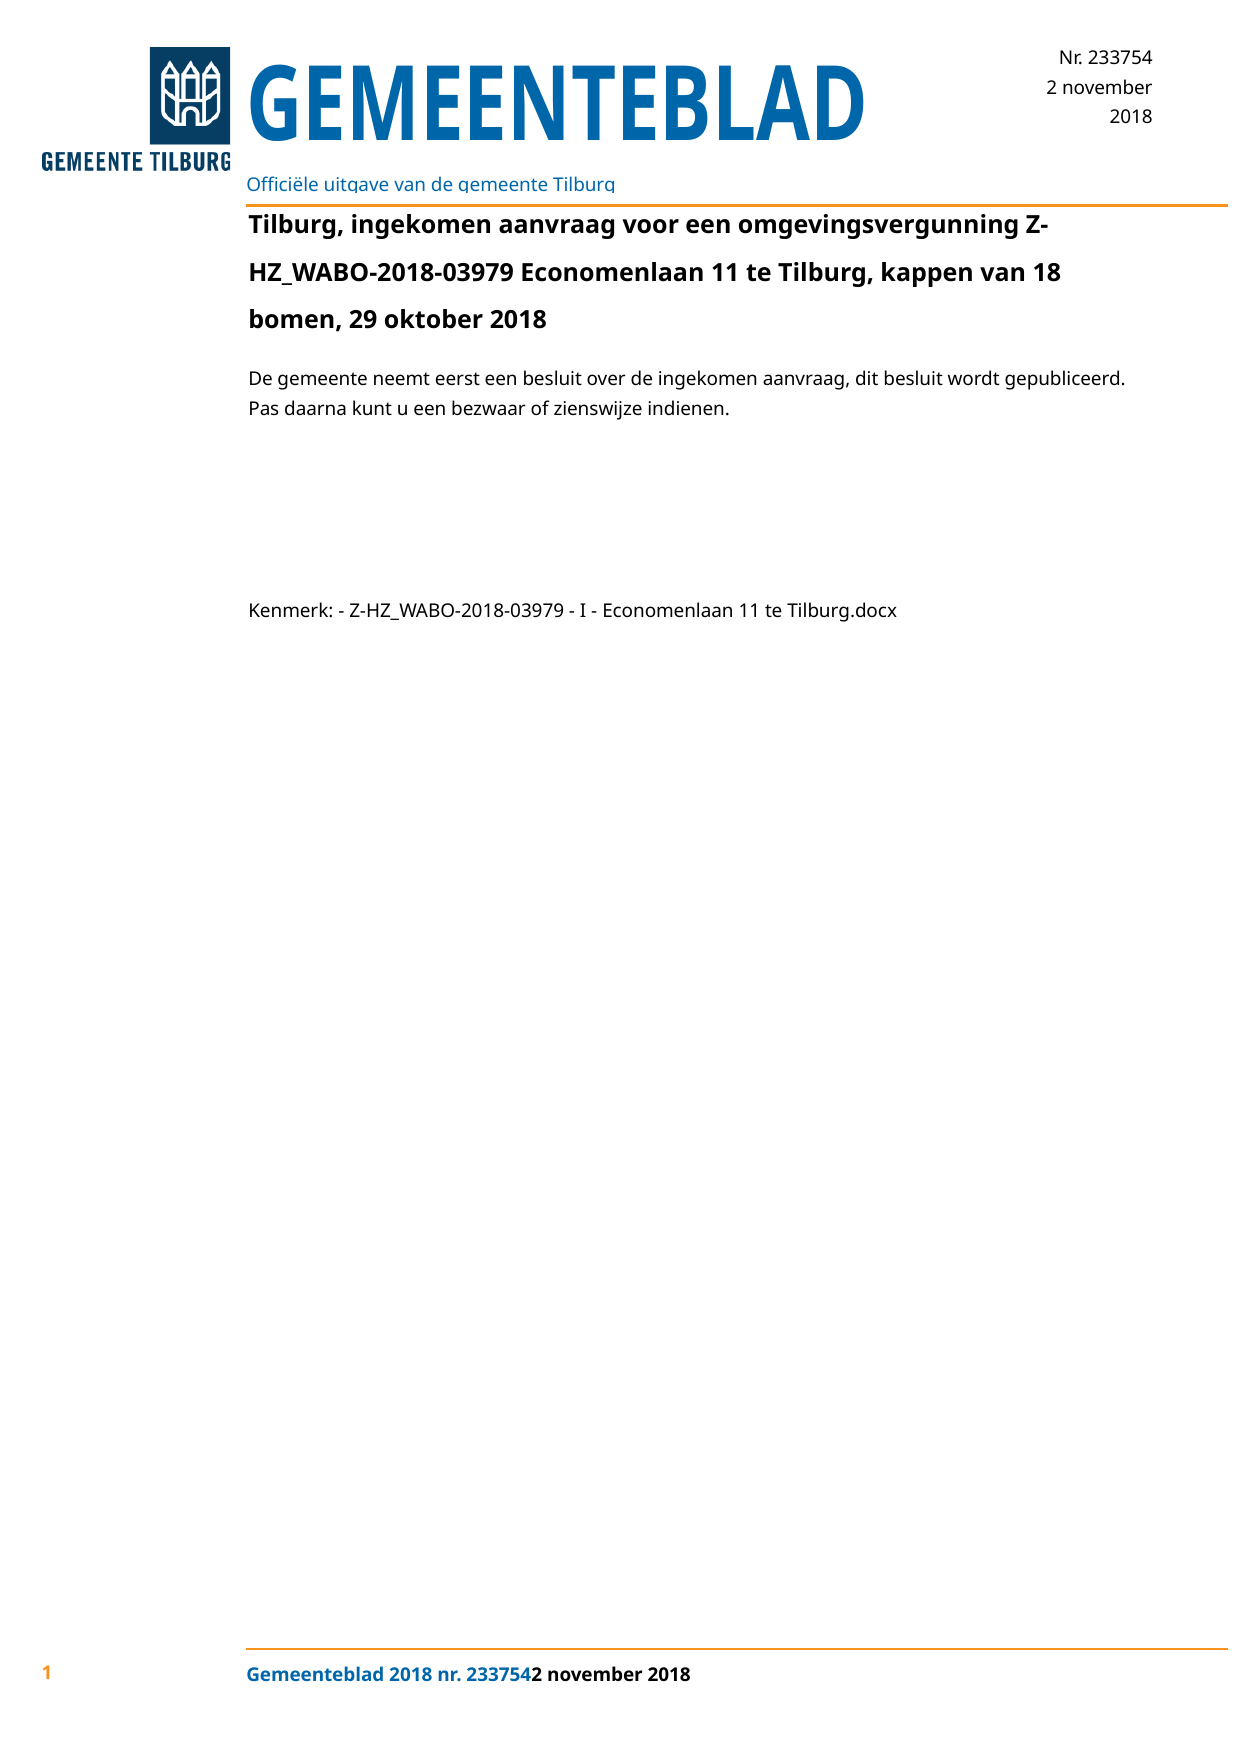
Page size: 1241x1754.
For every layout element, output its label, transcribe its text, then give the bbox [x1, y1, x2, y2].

text Tilburg, ingekomen aanvraag voor een omgevingsvergunning Z-HZ_WABO-2018-03979 Economenlaan 11 te Tilburg, kappen van 18 bomen, 29 oktober 2018 [248, 207, 1152, 336]
picture [41, 47, 231, 172]
text Kenmerk: - Z-HZ_WABO-2018-03979 - I - Economenlaan 11 te Tilburg.docx [248, 597, 1152, 622]
text De gemeente neemt eerst een besluit over de ingekomen aanvraag, dit besluit wordt gepubliceerd. Pas daarna kunt u een bezwaar of zienswijze indienen. [248, 366, 1152, 421]
